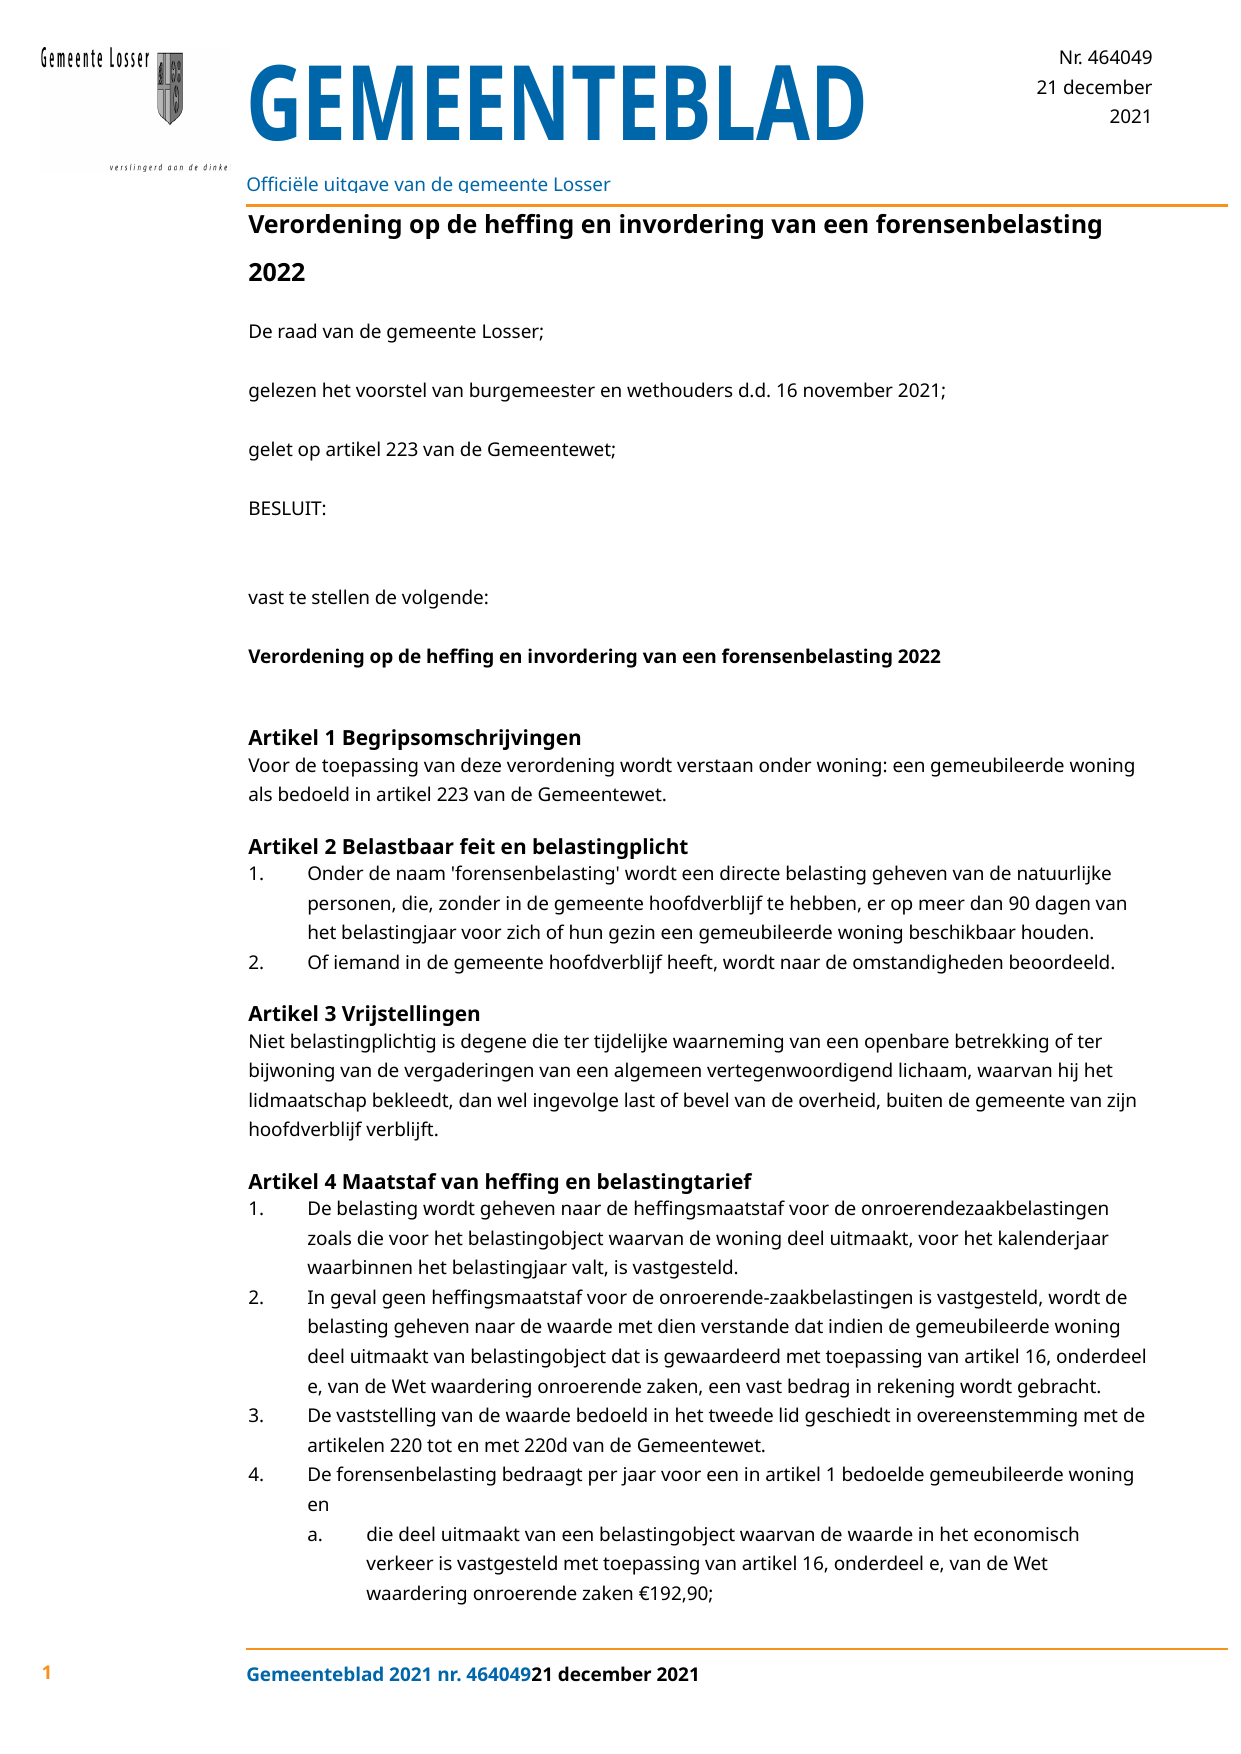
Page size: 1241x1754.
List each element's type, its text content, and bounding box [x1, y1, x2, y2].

text De raad van de gemeente Losser; [248, 318, 1152, 344]
text gelet op artikel 223 van de Gemeentewet; [248, 436, 1152, 462]
text Niet belastingplichtig is degene die ter tijdelijke waarneming van een openbare betrekking of ter bijwoning van de vergaderingen van een algemeen vertegenwoordigend lichaam, waarvan hij het lidmaatschap bekleedt, dan wel ingevolge last of bevel van de overheid, buiten de gemeente van zijn hoofdverblijf verblijft. [248, 1028, 1152, 1142]
text Verordening op de heffing en invordering van een forensenbelasting 2022 [248, 207, 1152, 288]
list De vaststelling van de waarde bedoeld in het tweede lid geschiedt in overeenstemming met de artikelen 220 tot en met 220d van de Gemeentewet. [248, 1402, 1152, 1458]
list De forensenbelasting bedraagt per jaar voor een in artikel 1 bedoelde gemeubileerde woning en [248, 1462, 1152, 1517]
picture [41, 47, 231, 172]
list die deel uitmaakt van een belastingobject waarvan de waarde in het economisch verkeer is vastgesteld met toepassing van artikel 16, onderdeel e, van de Wet waardering onroerende zaken €192,90; [307, 1521, 1152, 1606]
text gelezen het voorstel van burgemeester en wethouders d.d. 16 november 2021; [248, 377, 1152, 403]
text Artikel 2 Belastbaar feit en belastingplicht [248, 832, 1152, 860]
text Verordening op de heffing en invordering van een forensenbelasting 2022 [248, 643, 1152, 669]
text Voor de toepassing van deze verordening wordt verstaan onder woning: een gemeubileerde woning als bedoeld in artikel 223 van de Gemeentewet. [248, 752, 1152, 807]
list Of iemand in de gemeente hoofdverblijf heeft, wordt naar de omstandigheden beoordeeld. [248, 949, 1152, 975]
text Artikel 4 Maatstaf van heffing en belastingtarief [248, 1167, 1152, 1195]
text vast te stellen de volgende: [248, 584, 1152, 610]
list In geval geen heffingsmaatstaf voor de onroerende-zaakbelastingen is vastgesteld, wordt de belasting geheven naar de waarde met dien verstande dat indien de gemeubileerde woning deel uitmaakt van belastingobject dat is gewaardeerd met toepassing van artikel 16, onderdeel e, van de Wet waardering onroerende zaken, een vast bedrag in rekening wordt gebracht. [248, 1284, 1152, 1399]
text Artikel 1 Begripsomschrijvingen [248, 723, 1152, 752]
list Onder de naam 'forensenbelasting' wordt een directe belasting geheven van de natuurlijke personen, die, zonder in de gemeente hoofdverblijf te hebben, er op meer dan 90 dagen van het belastingjaar voor zich of hun gezin een gemeubileerde woning beschikbaar houden. [248, 860, 1152, 945]
text Artikel 3 Vrijstellingen [248, 999, 1152, 1028]
text BESLUIT: [248, 495, 1152, 521]
list De belasting wordt geheven naar de heffingsmaatstaf voor de onroerendezaakbelastingen zoals die voor het belastingobject waarvan de woning deel uitmaakt, voor het kalenderjaar waarbinnen het belastingjaar valt, is vastgesteld. [248, 1195, 1152, 1280]
